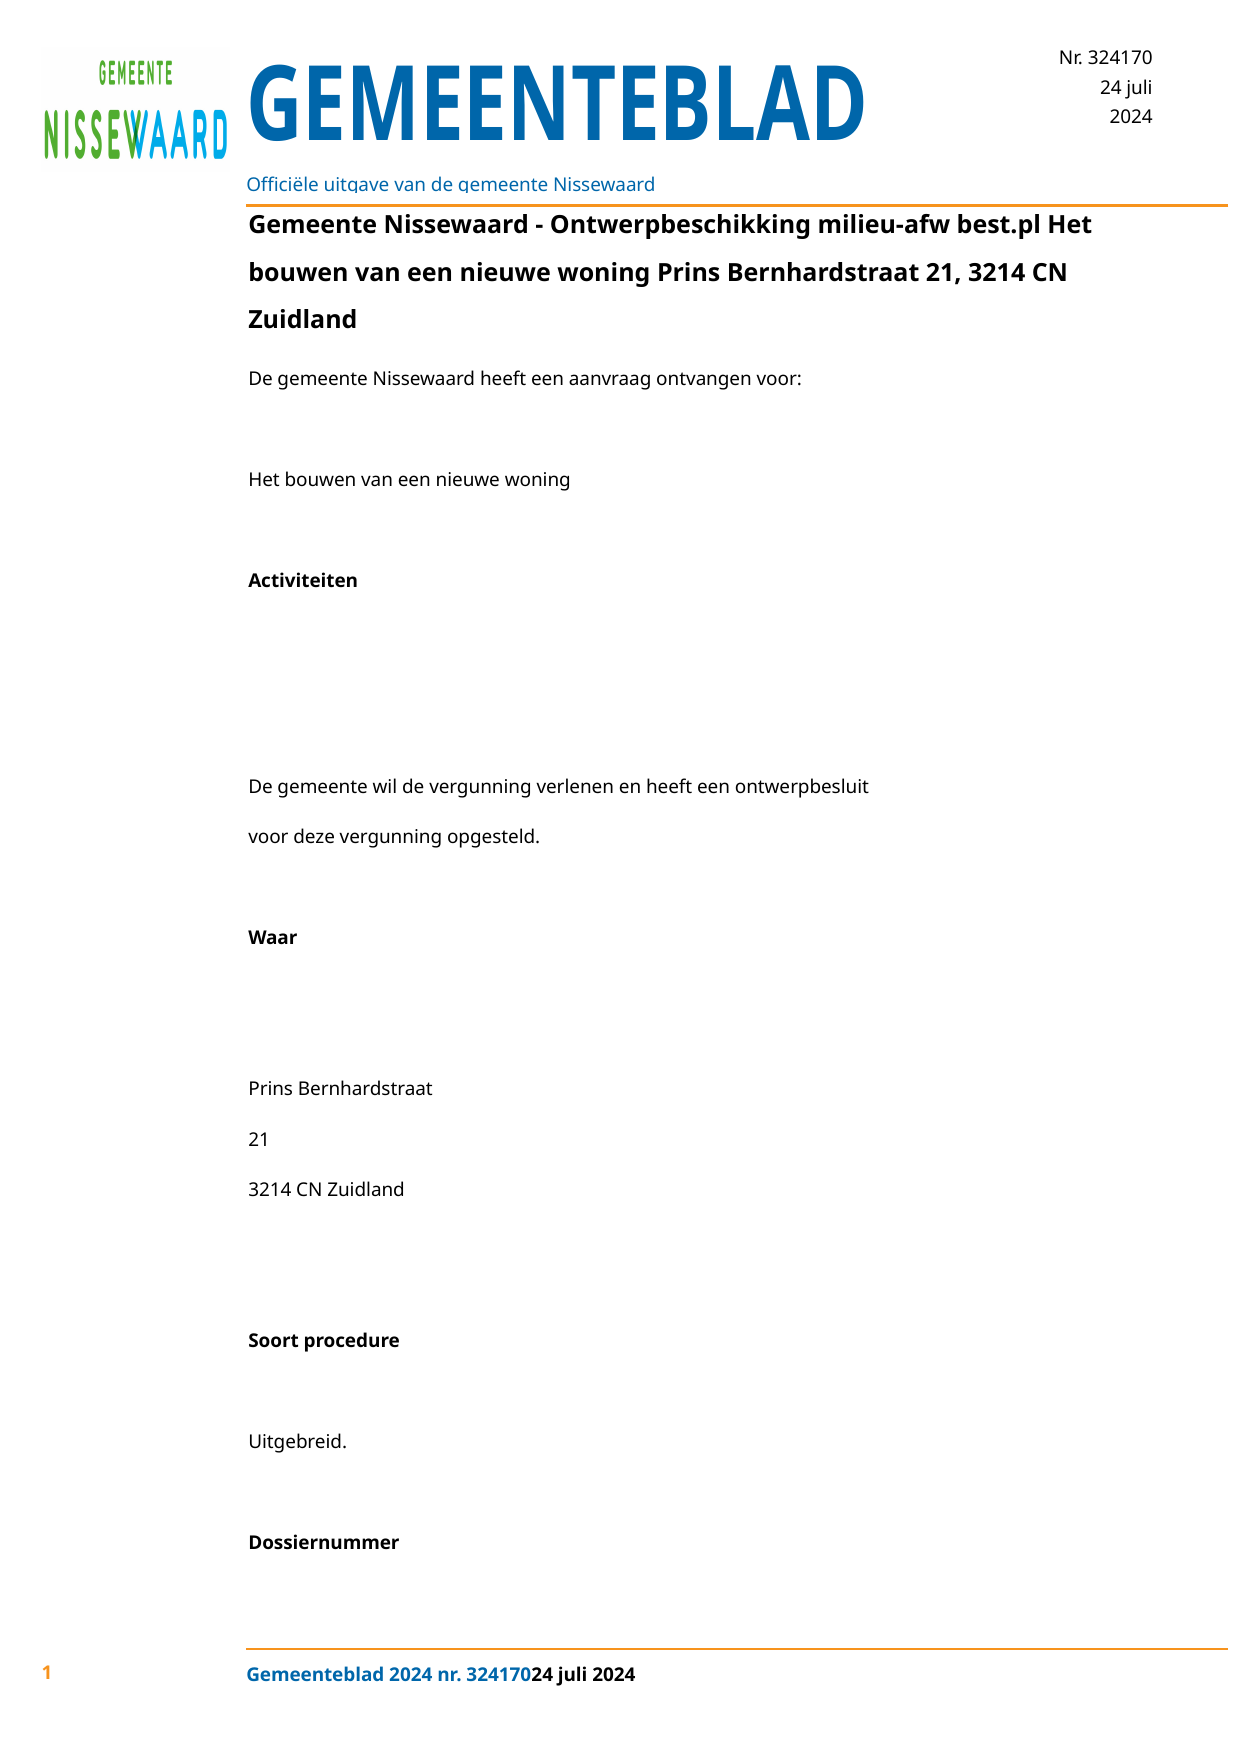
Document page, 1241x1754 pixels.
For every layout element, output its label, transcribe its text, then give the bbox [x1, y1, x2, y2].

text Dossiernummer [248, 1529, 1152, 1555]
text De gemeente wil de vergunning verlenen en heeft een ontwerpbesluit [248, 773, 1152, 798]
text Activiteiten [248, 567, 1152, 593]
text voor deze vergunning opgesteld. [248, 823, 1152, 849]
text 3214 CN Zuidland [248, 1176, 1152, 1202]
text ﻿ [248, 618, 1152, 647]
text 21 [248, 1126, 1152, 1151]
picture [41, 47, 231, 172]
text Het bouwen van een nieuwe woning [248, 466, 1152, 492]
text Prins Bernhardstraat [248, 1075, 1152, 1101]
text Soort procedure [248, 1327, 1152, 1353]
text Gemeente Nissewaard - Ontwerpbeschikking milieu-afw best.pl Het bouwen van een nieuwe woning Prins Bernhardstraat 21, 3214 CN Zuidland [248, 207, 1152, 336]
text Uitgebreid. [248, 1428, 1152, 1454]
text Waar [248, 924, 1152, 950]
text De gemeente Nissewaard heeft een aanvraag ontvangen voor: [248, 366, 1152, 391]
